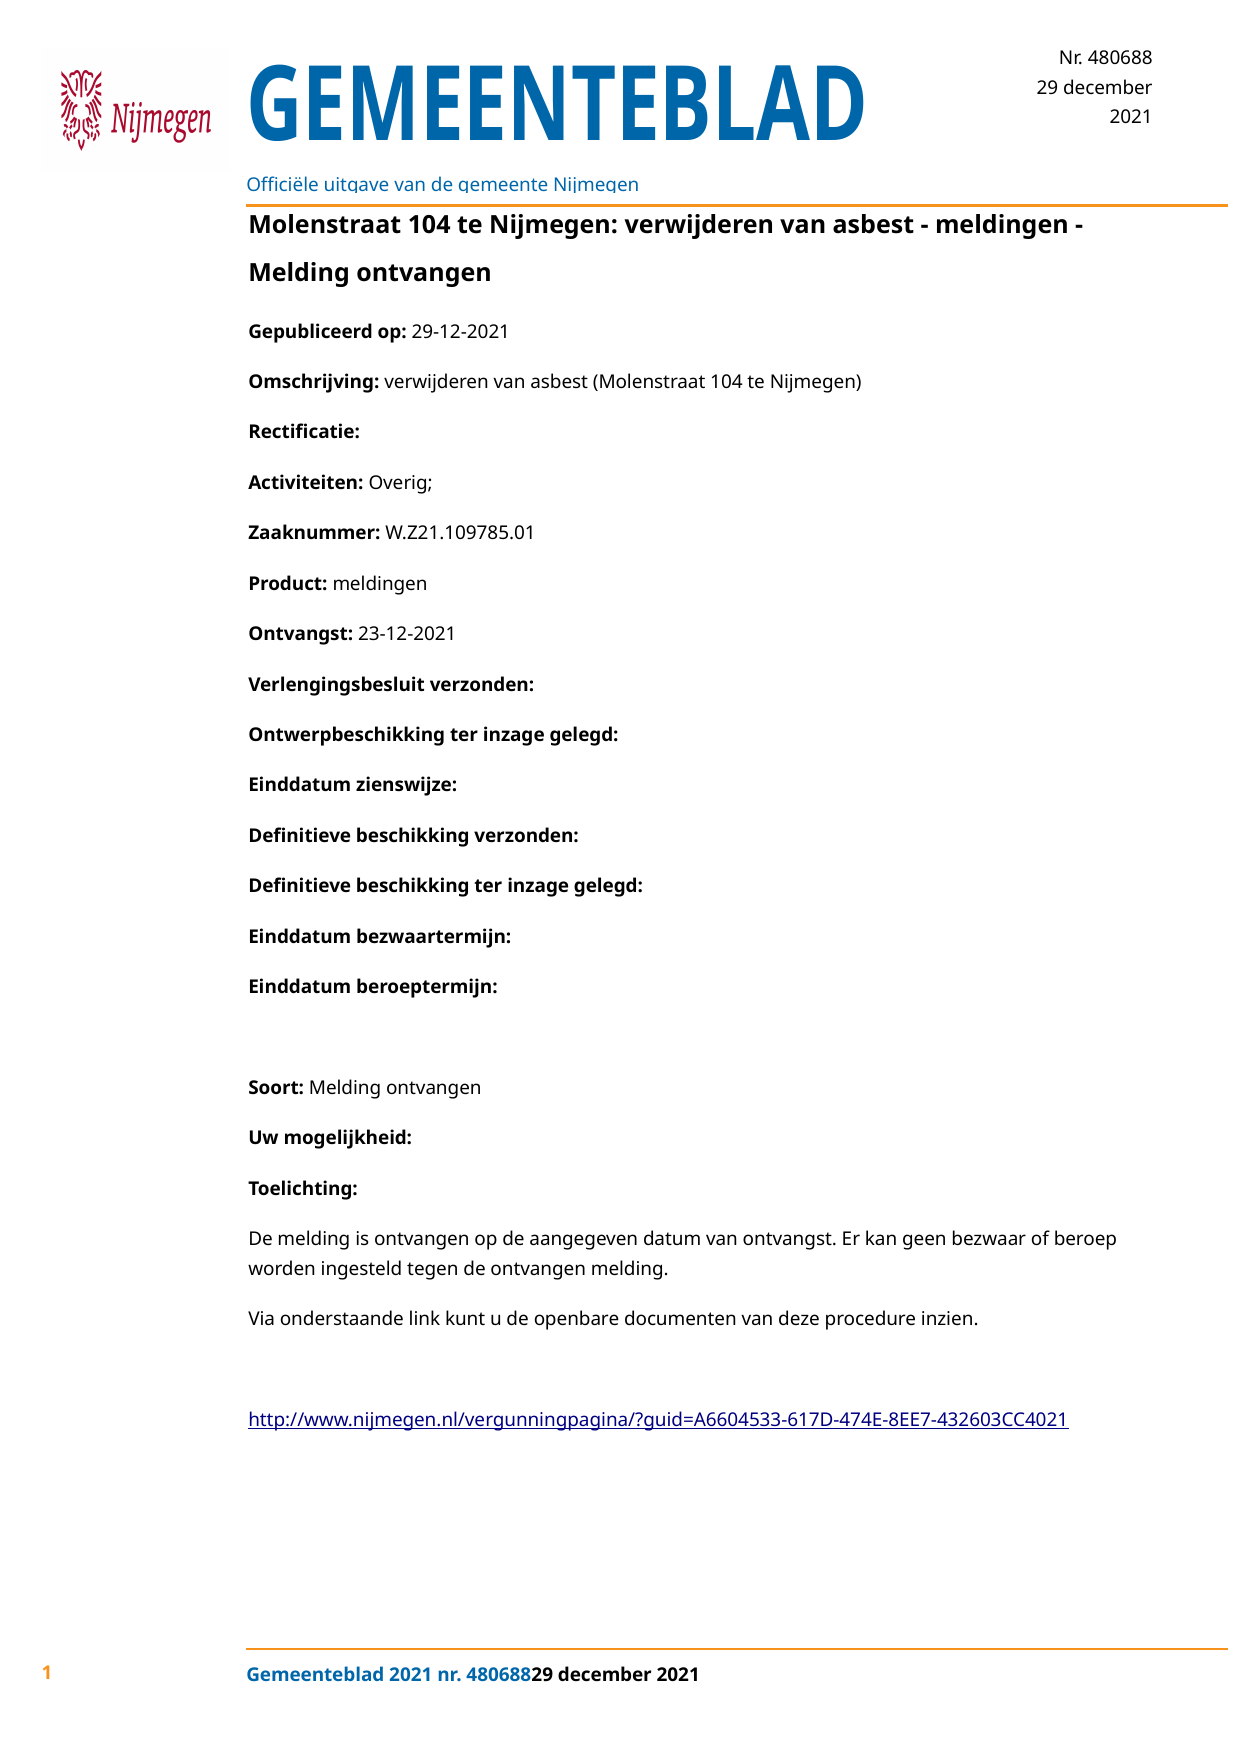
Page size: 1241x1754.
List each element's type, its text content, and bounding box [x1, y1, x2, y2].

text De melding is ontvangen op de aangegeven datum van ontvangst. Er kan geen bezwaar of beroep worden ingesteld tegen de ontvangen melding. [248, 1225, 1152, 1281]
text Molenstraat 104 te Nijmegen: verwijderen van asbest - meldingen - Melding ontvangen [248, 207, 1152, 288]
text Definitieve beschikking verzonden: [248, 822, 1152, 848]
text Product: meldingen [248, 570, 1152, 596]
text Soort: Melding ontvangen [248, 1074, 1152, 1100]
text Toelichting: [248, 1175, 1152, 1201]
picture [41, 47, 231, 172]
text Gepubliceerd op: 29-12-2021 [248, 318, 1152, 344]
text http://www.nijmegen.nl/vergunningpagina/?guid=A6604533-617D-474E-8EE7-432603CC4021 [248, 1406, 1152, 1432]
text Via onderstaande link kunt u de openbare documenten van deze procedure inzien. [248, 1305, 1152, 1331]
text Verlengingsbesluit verzonden: [248, 671, 1152, 697]
text Definitieve beschikking ter inzage gelegd: [248, 872, 1152, 898]
text Zaaknummer: W.Z21.109785.01 [248, 519, 1152, 545]
text Ontvangst: 23-12-2021 [248, 620, 1152, 646]
text Uw mogelijkheid: [248, 1124, 1152, 1150]
text Einddatum beroeptermijn: [248, 973, 1152, 999]
text Ontwerpbeschikking ter inzage gelegd: [248, 721, 1152, 747]
text Omschrijving: verwijderen van asbest (Molenstraat 104 te Nijmegen) [248, 368, 1152, 394]
text Activiteiten: Overig; [248, 469, 1152, 495]
text Einddatum bezwaartermijn: [248, 923, 1152, 949]
text Einddatum zienswijze: [248, 772, 1152, 797]
text Rectificatie: [248, 419, 1152, 444]
